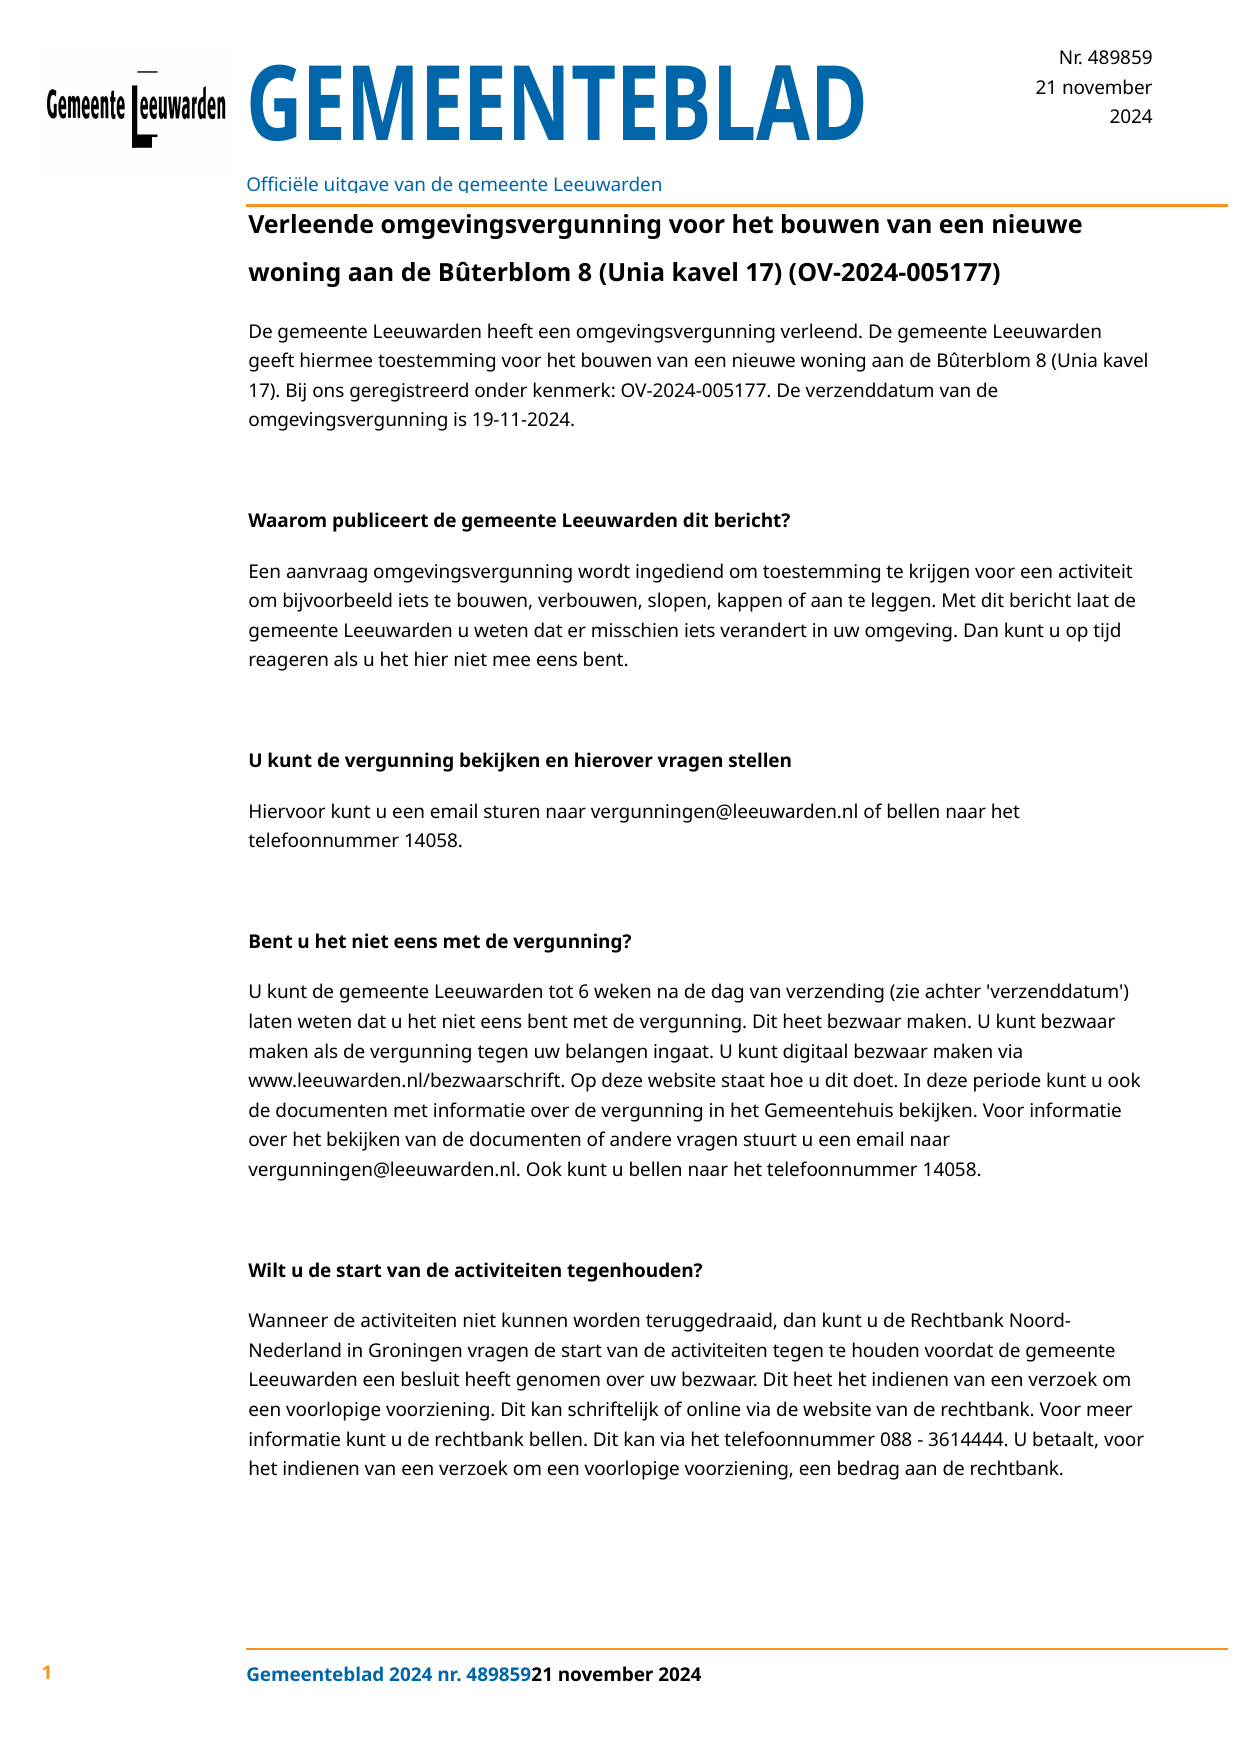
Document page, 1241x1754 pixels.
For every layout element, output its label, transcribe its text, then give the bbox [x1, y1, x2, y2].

text U kunt de vergunning bekijken en hierover vragen stellen [248, 747, 1152, 773]
text Wilt u de start van de activiteiten tegenhouden? [248, 1257, 1152, 1283]
text De gemeente Leeuwarden heeft een omgevingsvergunning verleend. De gemeente Leeuwarden geeft hiermee toestemming voor het bouwen van een nieuwe woning aan de Bûterblom 8 (Unia kavel 17). Bij ons geregistreerd onder kenmerk: OV-2024-005177. De verzenddatum van de omgevingsvergunning is 19-11-2024. [248, 318, 1152, 432]
text U kunt de gemeente Leeuwarden tot 6 weken na de dag van verzending (zie achter 'verzenddatum') laten weten dat u het niet eens bent met de vergunning. Dit heet bezwaar maken. U kunt bezwaar maken als de vergunning tegen uw belangen ingaat. U kunt digitaal bezwaar maken via www.leeuwarden.nl/bezwaarschrift. Op deze website staat hoe u dit doet. In deze periode kunt u ook de documenten met informatie over de vergunning in het Gemeentehuis bekijken. Voor informatie over het bekijken van de documenten of andere vragen stuurt u een email naar vergunningen@leeuwarden.nl. Ook kunt u bellen naar het telefoonnummer 14058. [248, 979, 1152, 1182]
text Hiervoor kunt u een email sturen naar vergunningen@leeuwarden.nl of bellen naar het telefoonnummer 14058. [248, 798, 1152, 853]
text Wanneer de activiteiten niet kunnen worden teruggedraaid, dan kunt u de Rechtbank Noord-Nederland in Groningen vragen de start van de activiteiten tegen te houden voordat de gemeente Leeuwarden een besluit heeft genomen over uw bezwaar. Dit heet het indienen van een verzoek om een voorlopige voorziening. Dit kan schriftelijk of online via de website van de rechtbank. Voor meer informatie kunt u de rechtbank bellen. Dit kan via het telefoonnummer 088 - 3614444. U betaalt, voor het indienen van een verzoek om een voorlopige voorziening, een bedrag aan de rechtbank. [248, 1307, 1152, 1481]
picture [41, 47, 231, 172]
text Bent u het niet eens met de vergunning? [248, 928, 1152, 954]
text Waarom publiceert de gemeente Leeuwarden dit bericht? [248, 507, 1152, 533]
text Een aanvraag omgevingsvergunning wordt ingediend om toestemming te krijgen voor een activiteit om bijvoorbeeld iets te bouwen, verbouwen, slopen, kappen of aan te leggen. Met dit bericht laat de gemeente Leeuwarden u weten dat er misschien iets verandert in uw omgeving. Dan kunt u op tijd reageren als u het hier niet mee eens bent. [248, 558, 1152, 672]
text Verleende omgevingsvergunning voor het bouwen van een nieuwe woning aan de Bûterblom 8 (Unia kavel 17) (OV-2024-005177) [248, 207, 1152, 288]
